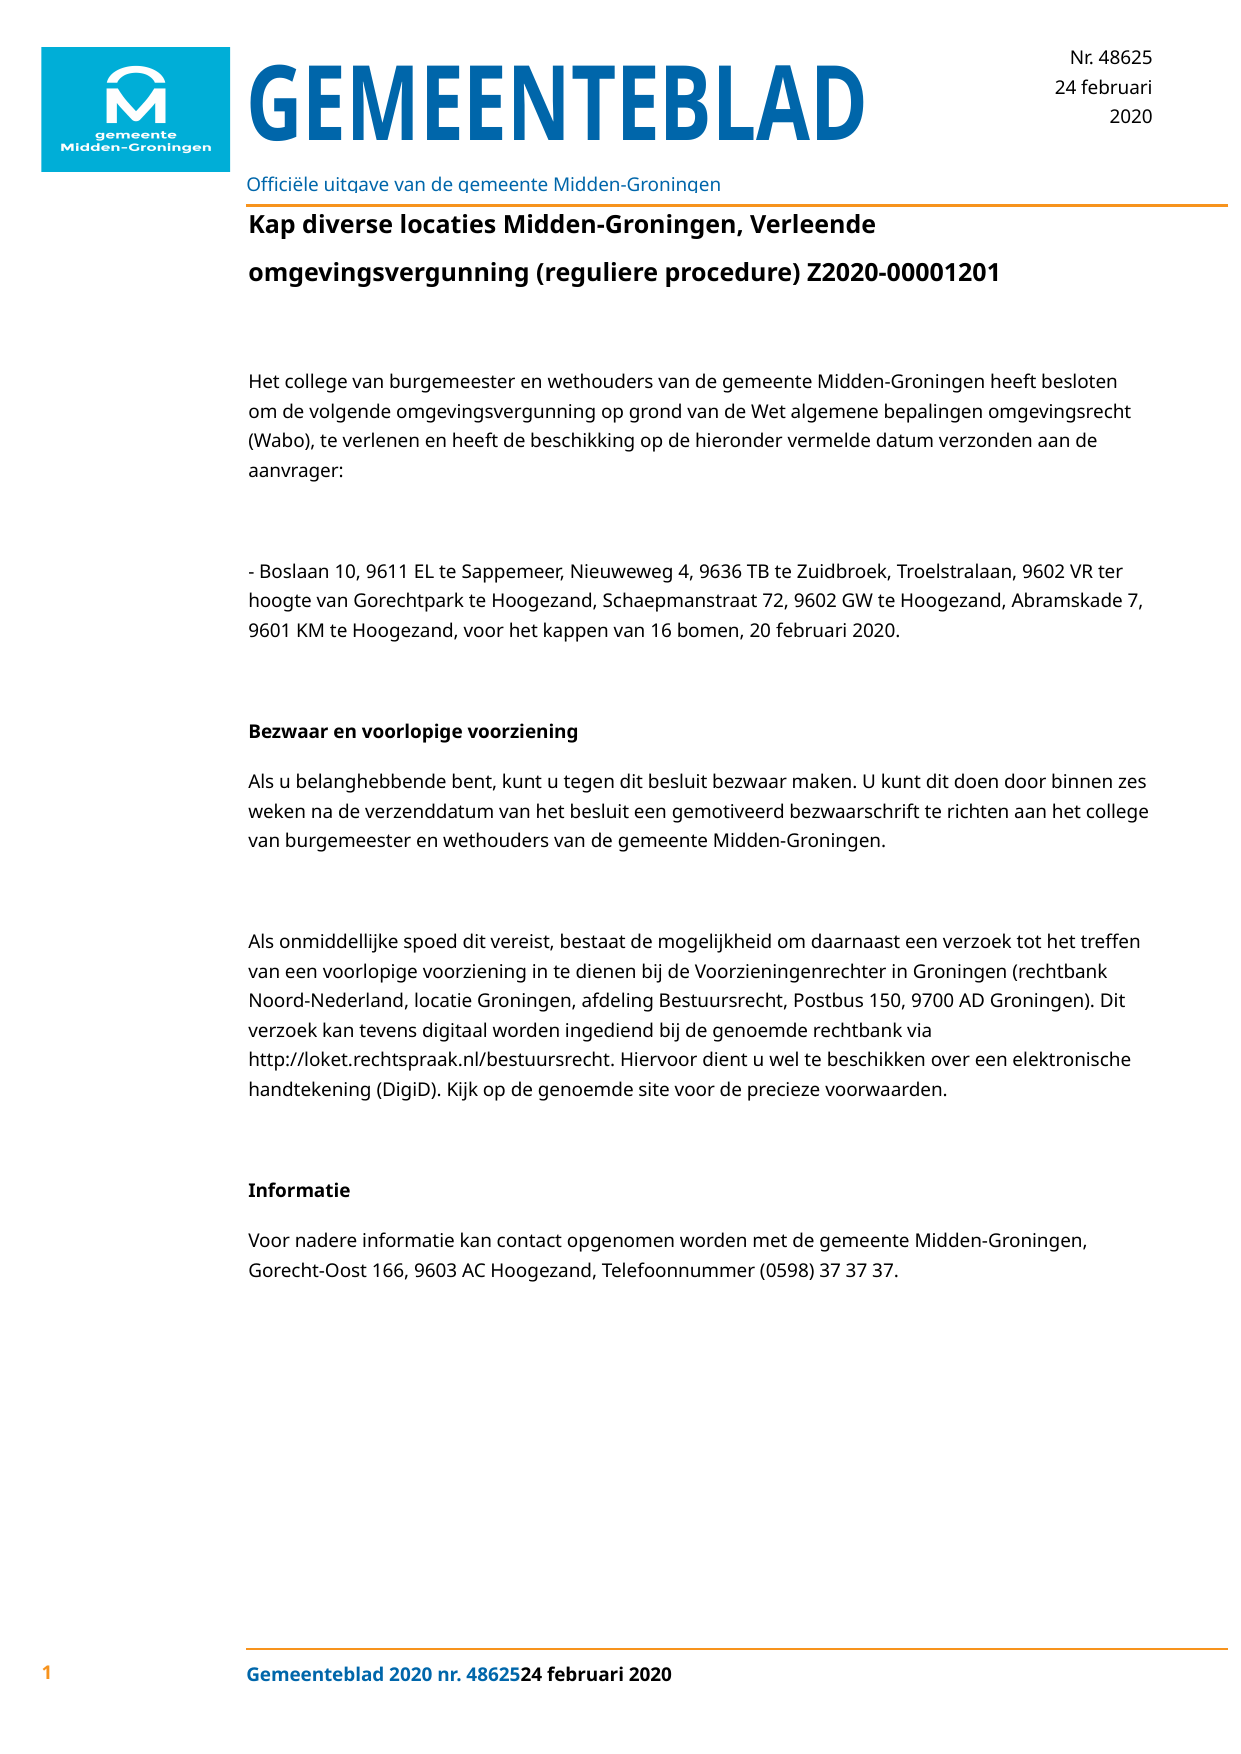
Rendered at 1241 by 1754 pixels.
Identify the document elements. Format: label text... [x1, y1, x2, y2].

text - Boslaan 10, 9611 EL te Sappemeer, Nieuweweg 4, 9636 TB te Zuidbroek, Troelstralaan, 9602 VR ter hoogte van Gorechtpark te Hoogezand, Schaepmanstraat 72, 9602 GW te Hoogezand, Abramskade 7, 9601 KM te Hoogezand, voor het kappen van 16 bomen, 20 februari 2020. [248, 558, 1152, 643]
text Het college van burgemeester en wethouders van de gemeente Midden-Groningen heeft besloten om de volgende omgevingsvergunning op grond van de Wet algemene bepalingen omgevingsrecht (Wabo), te verlenen en heeft de beschikking op de hieronder vermelde datum verzonden aan de aanvrager: [248, 368, 1152, 483]
text Kap diverse locaties Midden-Groningen, Verleende omgevingsvergunning (reguliere procedure) Z2020-00001201 [248, 207, 1152, 288]
text Informatie [248, 1177, 1152, 1203]
picture [184, 146, 190, 153]
text Als u belanghebbende bent, kunt u tegen dit besluit bezwaar maken. U kunt dit doen door binnen zes weken na de verzenddatum van het besluit een gemotiveerd bezwaarschrift te richten aan het college van burgemeester en wethouders van de gemeente Midden-Groningen. [248, 768, 1152, 853]
picture [107, 89, 165, 122]
text Als onmiddellijke spoed dit vereist, bestaat de mogelijkheid om daarnaast een verzoek tot het treffen van een voorlopige voorziening in te dienen bij de Voorzieningenrechter in Groningen (rechtbank Noord-Nederland, locatie Groningen, afdeling Bestuursrecht, Postbus 150, 9700 AD Groningen). Dit verzoek kan tevens digitaal worden ingediend bij de genoemde rechtbank via http://loket.rechtspraak.nl/bestuursrecht. Hiervoor dient u wel te beschikken over een elektronische handtekening (DigiD). Kijk op de genoemde site voor de precieze voorwaarden. [248, 928, 1152, 1102]
picture [108, 66, 164, 82]
text Voor nadere informatie kan contact opgenomen worden met de gemeente Midden-Groningen, Gorecht-Oost 166, 9603 AC Hoogezand, Telefoonnummer (0598) 37 37 37. [248, 1227, 1152, 1283]
text Bezwaar en voorlopige voorziening [248, 718, 1152, 744]
